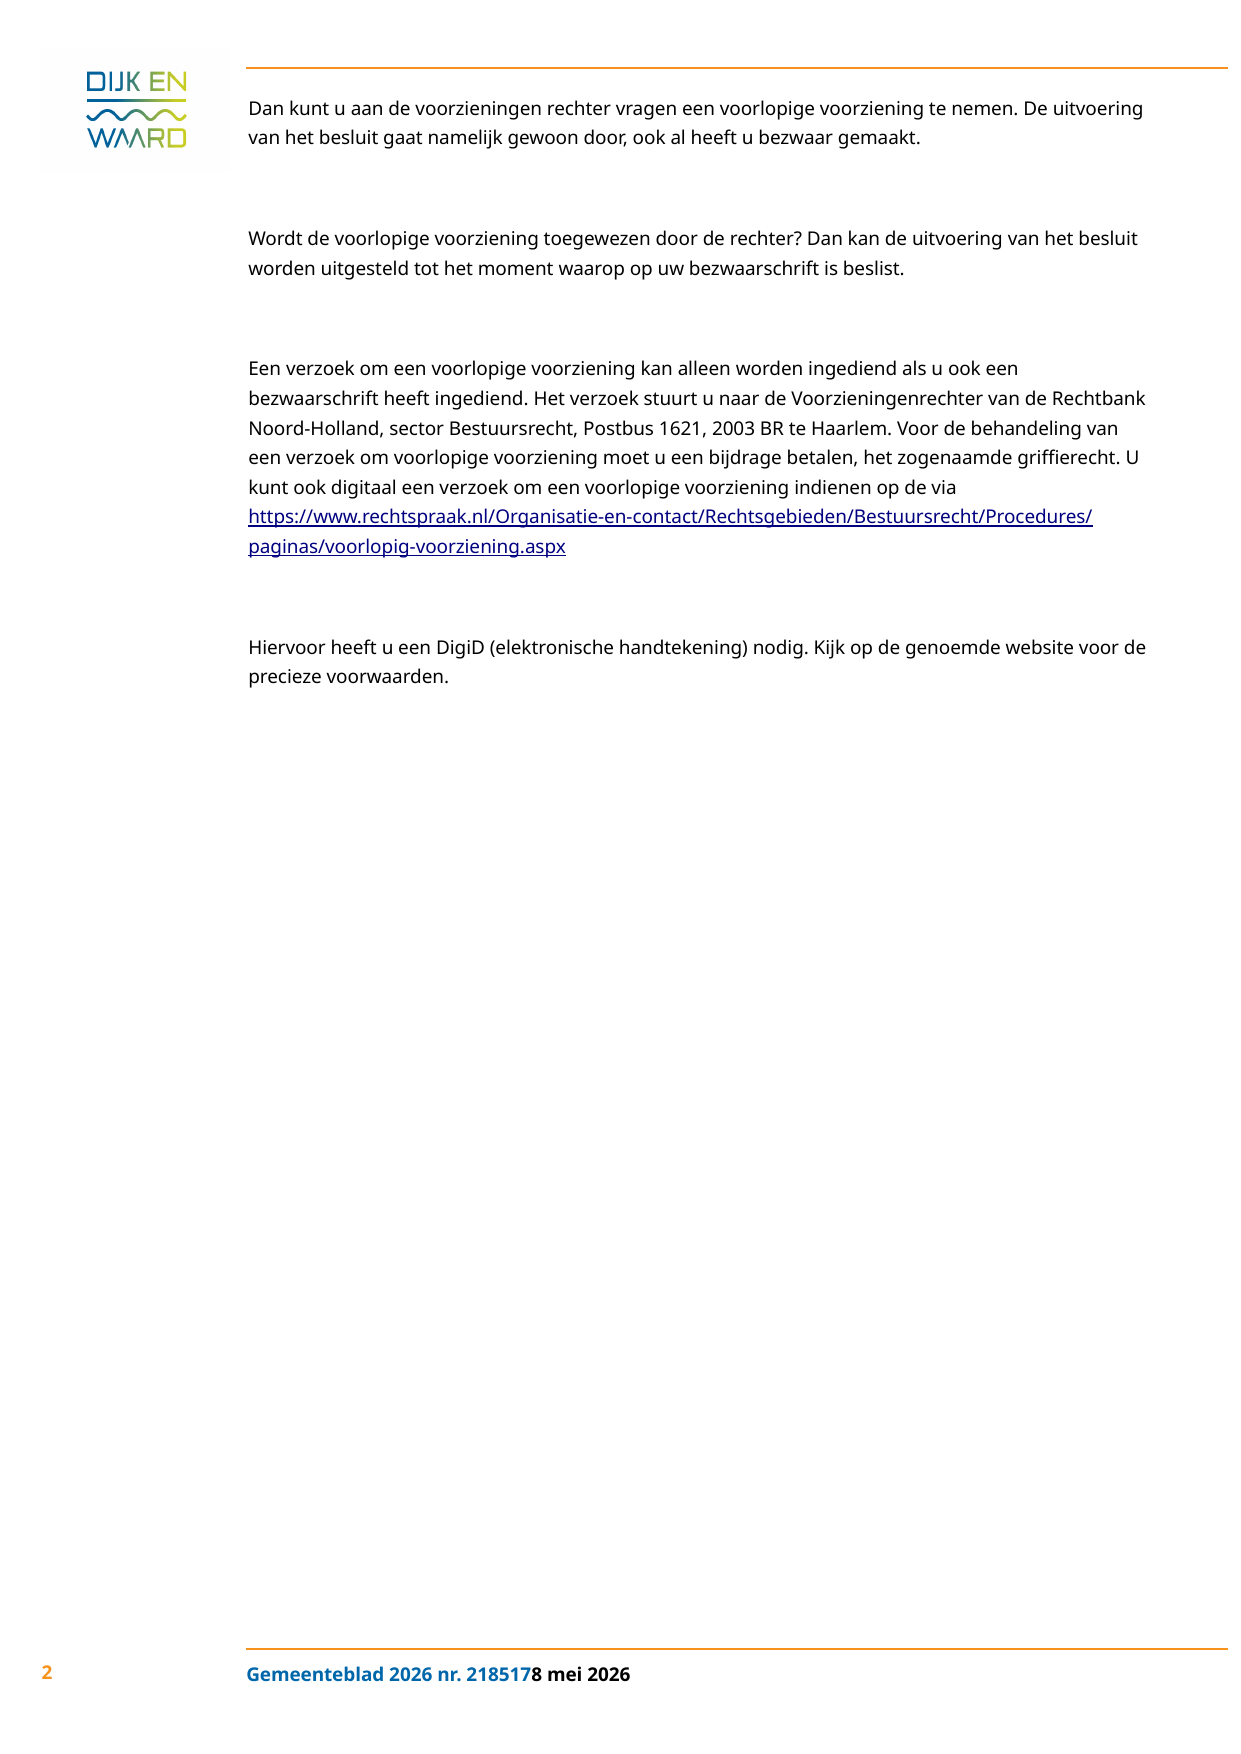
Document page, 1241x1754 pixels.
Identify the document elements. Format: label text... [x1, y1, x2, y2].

text Een verzoek om een voorlopige voorziening kan alleen worden ingediend als u ook een bezwaarschrift heeft ingediend. Het verzoek stuurt u naar de Voorzieningenrechter van de Rechtbank Noord-Holland, sector Bestuursrecht, Postbus 1621, 2003 BR te Haarlem. Voor de behandeling van een verzoek om voorlopige voorziening moet u een bijdrage betalen, het zogenaamde griffierecht. U kunt ook digitaal een verzoek om een voorlopige voorziening indienen op de via https://www.rechtspraak.nl/Organisatie-en-contact/Rechtsgebieden/Bestuursrecht/Procedures/paginas/voorlopig-voorziening.aspx [248, 356, 1152, 559]
picture [41, 47, 231, 172]
text Dan kunt u aan de voorzieningen rechter vragen een voorlopige voorziening te nemen. De uitvoering van het besluit gaat namelijk gewoon door, ook al heeft u bezwaar gemaakt. [248, 95, 1152, 150]
text Wordt de voorlopige voorziening toegewezen door de rechter? Dan kan de uitvoering van het besluit worden uitgesteld tot het moment waarop op uw bezwaarschrift is beslist. [248, 225, 1152, 281]
text Hiervoor heeft u een DigiD (elektronische handtekening) nodig. Kijk op de genoemde website voor de precieze voorwaarden. [248, 634, 1152, 689]
